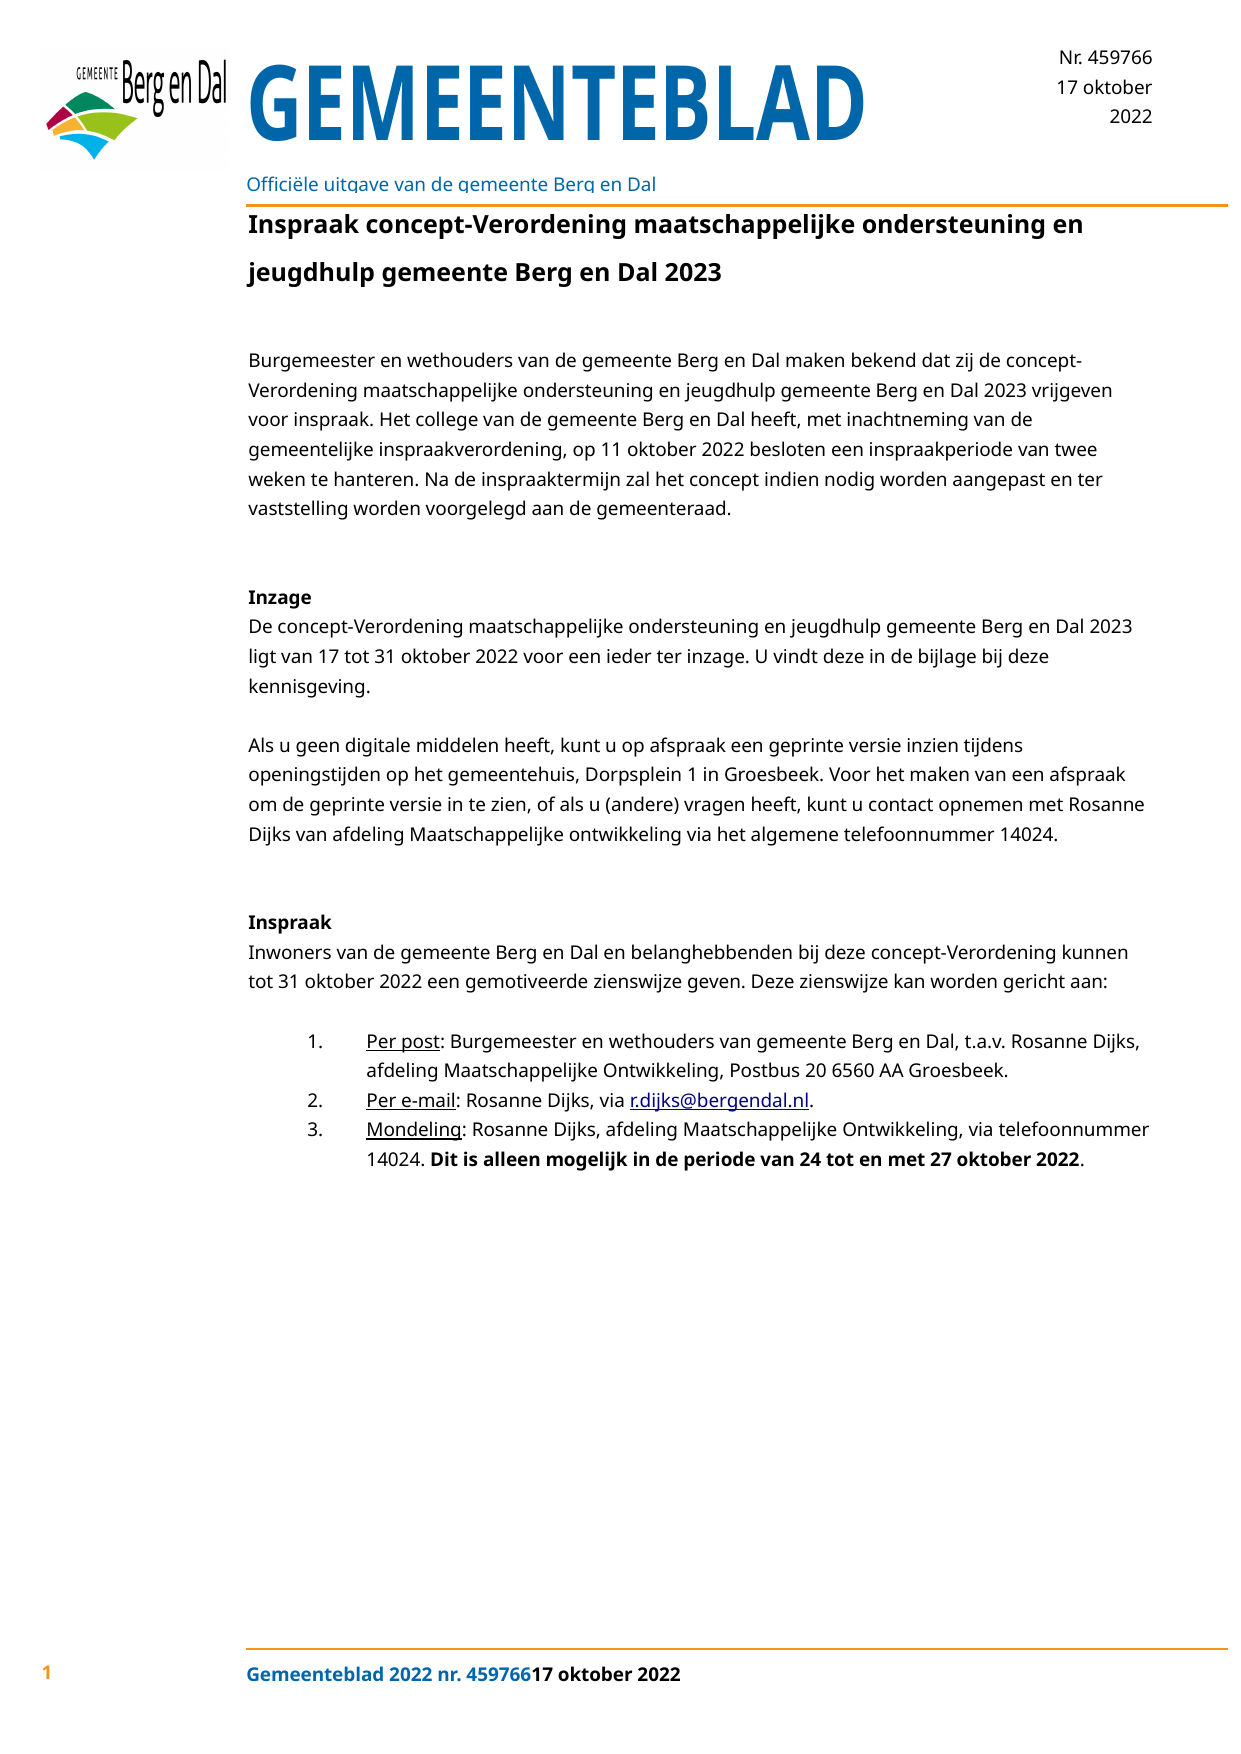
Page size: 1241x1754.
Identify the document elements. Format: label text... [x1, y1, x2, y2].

text Als u geen digitale middelen heeft, kunt u op afspraak een geprinte versie inzien tijdens openingstijden op het gemeentehuis, Dorpsplein 1 in Groesbeek. Voor het maken van een afspraak om de geprinte versie in te zien, of als u (andere) vragen heeft, kunt u contact opnemen met Rosanne Dijks van afdeling Maatschappelijke ontwikkeling via het algemene telefoonnummer 14024. [248, 732, 1152, 847]
text Burgemeester en wethouders van de gemeente Berg en Dal maken bekend dat zij de concept-Verordening maatschappelijke ondersteuning en jeugdhulp gemeente Berg en Dal 2023 vrijgeven voor inspraak. Het college van de gemeente Berg en Dal heeft, met inachtneming van de gemeentelijke inspraakverordening, op 11 oktober 2022 besloten een inspraakperiode van twee weken te hanteren. Na de inspraaktermijn zal het concept indien nodig worden aangepast en ter vaststelling worden voorgelegd aan de gemeenteraad. [248, 347, 1152, 521]
list Per post: Burgemeester en wethouders van gemeente Berg en Dal, t.a.v. Rosanne Dijks, afdeling Maatschappelijke Ontwikkeling, Postbus 20 6560 AA Groesbeek. [307, 1028, 1152, 1083]
text Inzage [248, 584, 1152, 610]
text Inspraak [248, 909, 1152, 935]
list Mondeling: Rosanne Dijks, afdeling Maatschappelijke Ontwikkeling, via telefoonnummer 14024. Dit is alleen mogelijk in de periode van 24 tot en met 27 oktober 2022. [307, 1117, 1152, 1172]
picture [41, 47, 231, 172]
text Inspraak concept-Verordening maatschappelijke ondersteuning en jeugdhulp gemeente Berg en Dal 2023 [248, 207, 1152, 288]
text De concept-Verordening maatschappelijke ondersteuning en jeugdhulp gemeente Berg en Dal 2023 ligt van 17 tot 31 oktober 2022 voor een ieder ter inzage. U vindt deze in de bijlage bij deze kennisgeving. [248, 614, 1152, 699]
text Inwoners van de gemeente Berg en Dal en belanghebbenden bij deze concept-Verordening kunnen tot 31 oktober 2022 een gemotiveerde zienswijze geven. Deze zienswijze kan worden gericht aan: [248, 939, 1152, 994]
list Per e-mail: Rosanne Dijks, via r.dijks@bergendal.nl. [307, 1087, 1152, 1113]
